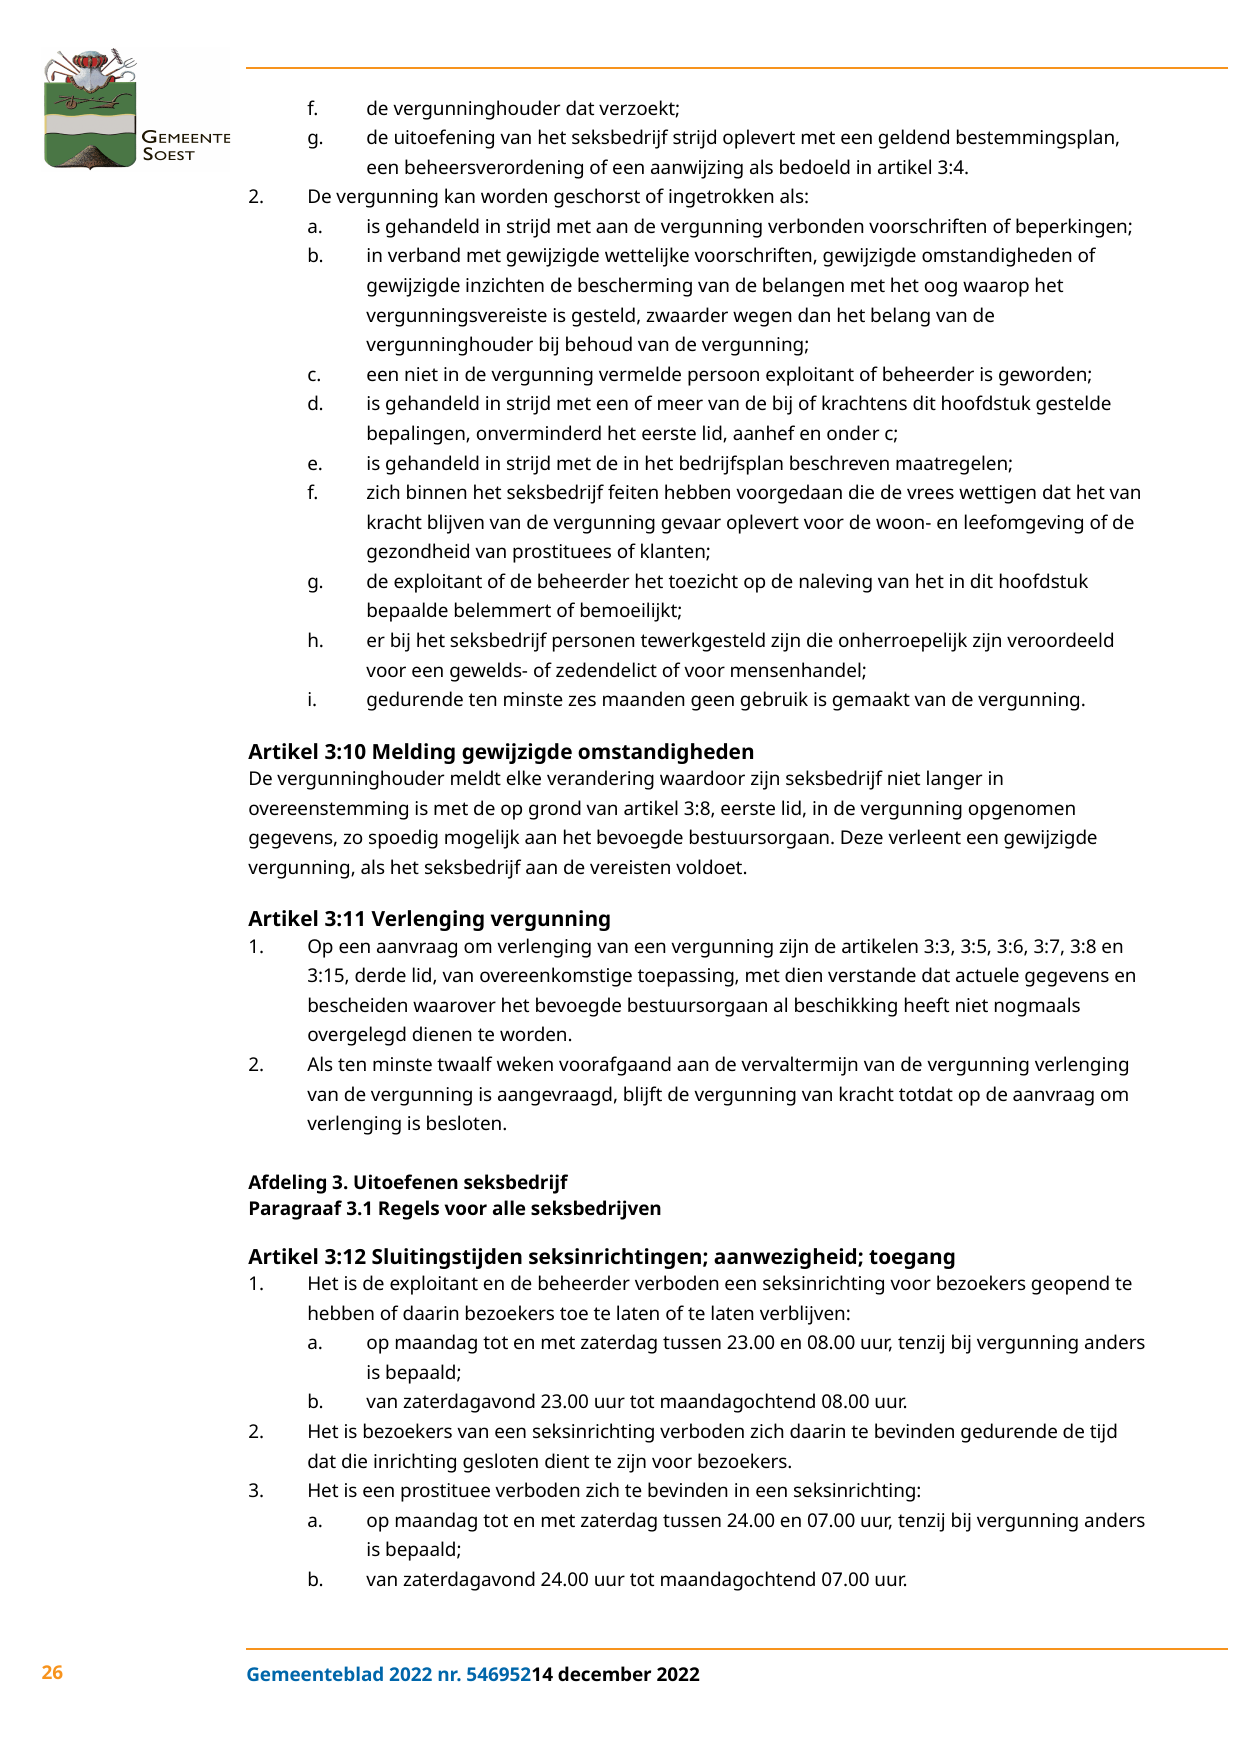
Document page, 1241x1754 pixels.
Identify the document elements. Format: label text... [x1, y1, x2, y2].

list gedurende ten minste zes maanden geen gebruik is gemaakt van de vergunning. [307, 686, 1152, 712]
list op maandag tot en met zaterdag tussen 24.00 en 07.00 uur, tenzij bij vergunning anders is bepaald; [307, 1507, 1152, 1562]
list Het is de exploitant en de beheerder verboden een seksinrichting voor bezoekers geopend te hebben of daarin bezoekers toe te laten of te laten verblijven: [248, 1270, 1152, 1326]
list Als ten minste twaalf weken voorafgaand aan de vervaltermijn van de vergunning verlenging van de vergunning is aangevraagd, blijft de vergunning van kracht totdat op de aanvraag om verlenging is besloten. [248, 1051, 1152, 1136]
list zich binnen het seksbedrijf feiten hebben voorgedaan die de vrees wettigen dat het van kracht blijven van de vergunning gevaar oplevert voor de woon- en leefomgeving of de gezondheid van prostituees of klanten; [307, 479, 1152, 564]
list op maandag tot en met zaterdag tussen 23.00 en 08.00 uur, tenzij bij vergunning anders is bepaald; [307, 1329, 1152, 1385]
list van zaterdagavond 24.00 uur tot maandagochtend 07.00 uur. [307, 1566, 1152, 1592]
text Afdeling 3. Uitoefenen seksbedrijf [248, 1169, 1152, 1195]
text Paragraaf 3.1 Regels voor alle seksbedrijven [248, 1195, 1152, 1221]
list de vergunninghouder dat verzoekt; [307, 95, 1152, 121]
list is gehandeld in strijd met aan de vergunning verbonden voorschriften of beperkingen; [307, 213, 1152, 239]
list van zaterdagavond 23.00 uur tot maandagochtend 08.00 uur. [307, 1389, 1152, 1414]
picture [41, 47, 231, 172]
list Het is bezoekers van een seksinrichting verboden zich daarin te bevinden gedurende de tijd dat die inrichting gesloten dient te zijn voor bezoekers. [248, 1418, 1152, 1473]
list Op een aanvraag om verlenging van een vergunning zijn de artikelen 3:3, 3:5, 3:6, 3:7, 3:8 en 3:15, derde lid, van overeenkomstige toepassing, met dien verstande dat actuele gegevens en bescheiden waarover het bevoegde bestuursorgaan al beschikking heeft niet nogmaals overgelegd dienen te worden. [248, 933, 1152, 1047]
text Artikel 3:12 Sluitingstijden seksinrichtingen; aanwezigheid; toegang [248, 1242, 1152, 1270]
text De vergunninghouder meldt elke verandering waardoor zijn seksbedrijf niet langer in overeenstemming is met de op grond van artikel 3:8, eerste lid, in de vergunning opgenomen gegevens, zo spoedig mogelijk aan het bevoegde bestuursorgaan. Deze verleent een gewijzigde vergunning, als het seksbedrijf aan de vereisten voldoet. [248, 765, 1152, 880]
list de uitoefening van het seksbedrijf strijd oplevert met een geldend bestemmingsplan, een beheersverordening of een aanwijzing als bedoeld in artikel 3:4. [307, 124, 1152, 180]
list is gehandeld in strijd met de in het bedrijfsplan beschreven maatregelen; [307, 450, 1152, 476]
list een niet in de vergunning vermelde persoon exploitant of beheerder is geworden; [307, 361, 1152, 387]
text Artikel 3:10 Melding gewijzigde omstandigheden [248, 737, 1152, 765]
list De vergunning kan worden geschorst of ingetrokken als: [248, 183, 1152, 209]
list is gehandeld in strijd met een of meer van de bij of krachtens dit hoofdstuk gestelde bepalingen, onverminderd het eerste lid, aanhef en onder c; [307, 391, 1152, 446]
text Artikel 3:11 Verlenging vergunning [248, 904, 1152, 933]
list Het is een prostituee verboden zich te bevinden in een seksinrichting: [248, 1477, 1152, 1503]
list de exploitant of de beheerder het toezicht op de naleving van het in dit hoofdstuk bepaalde belemmert of bemoeilijkt; [307, 568, 1152, 623]
list in verband met gewijzigde wettelijke voorschriften, gewijzigde omstandigheden of gewijzigde inzichten de bescherming van de belangen met het oog waarop het vergunningsvereiste is gesteld, zwaarder wegen dan het belang van de vergunninghouder bij behoud van de vergunning; [307, 243, 1152, 357]
list er bij het seksbedrijf personen tewerkgesteld zijn die onherroepelijk zijn veroordeeld voor een gewelds- of zedendelict of voor mensenhandel; [307, 627, 1152, 683]
